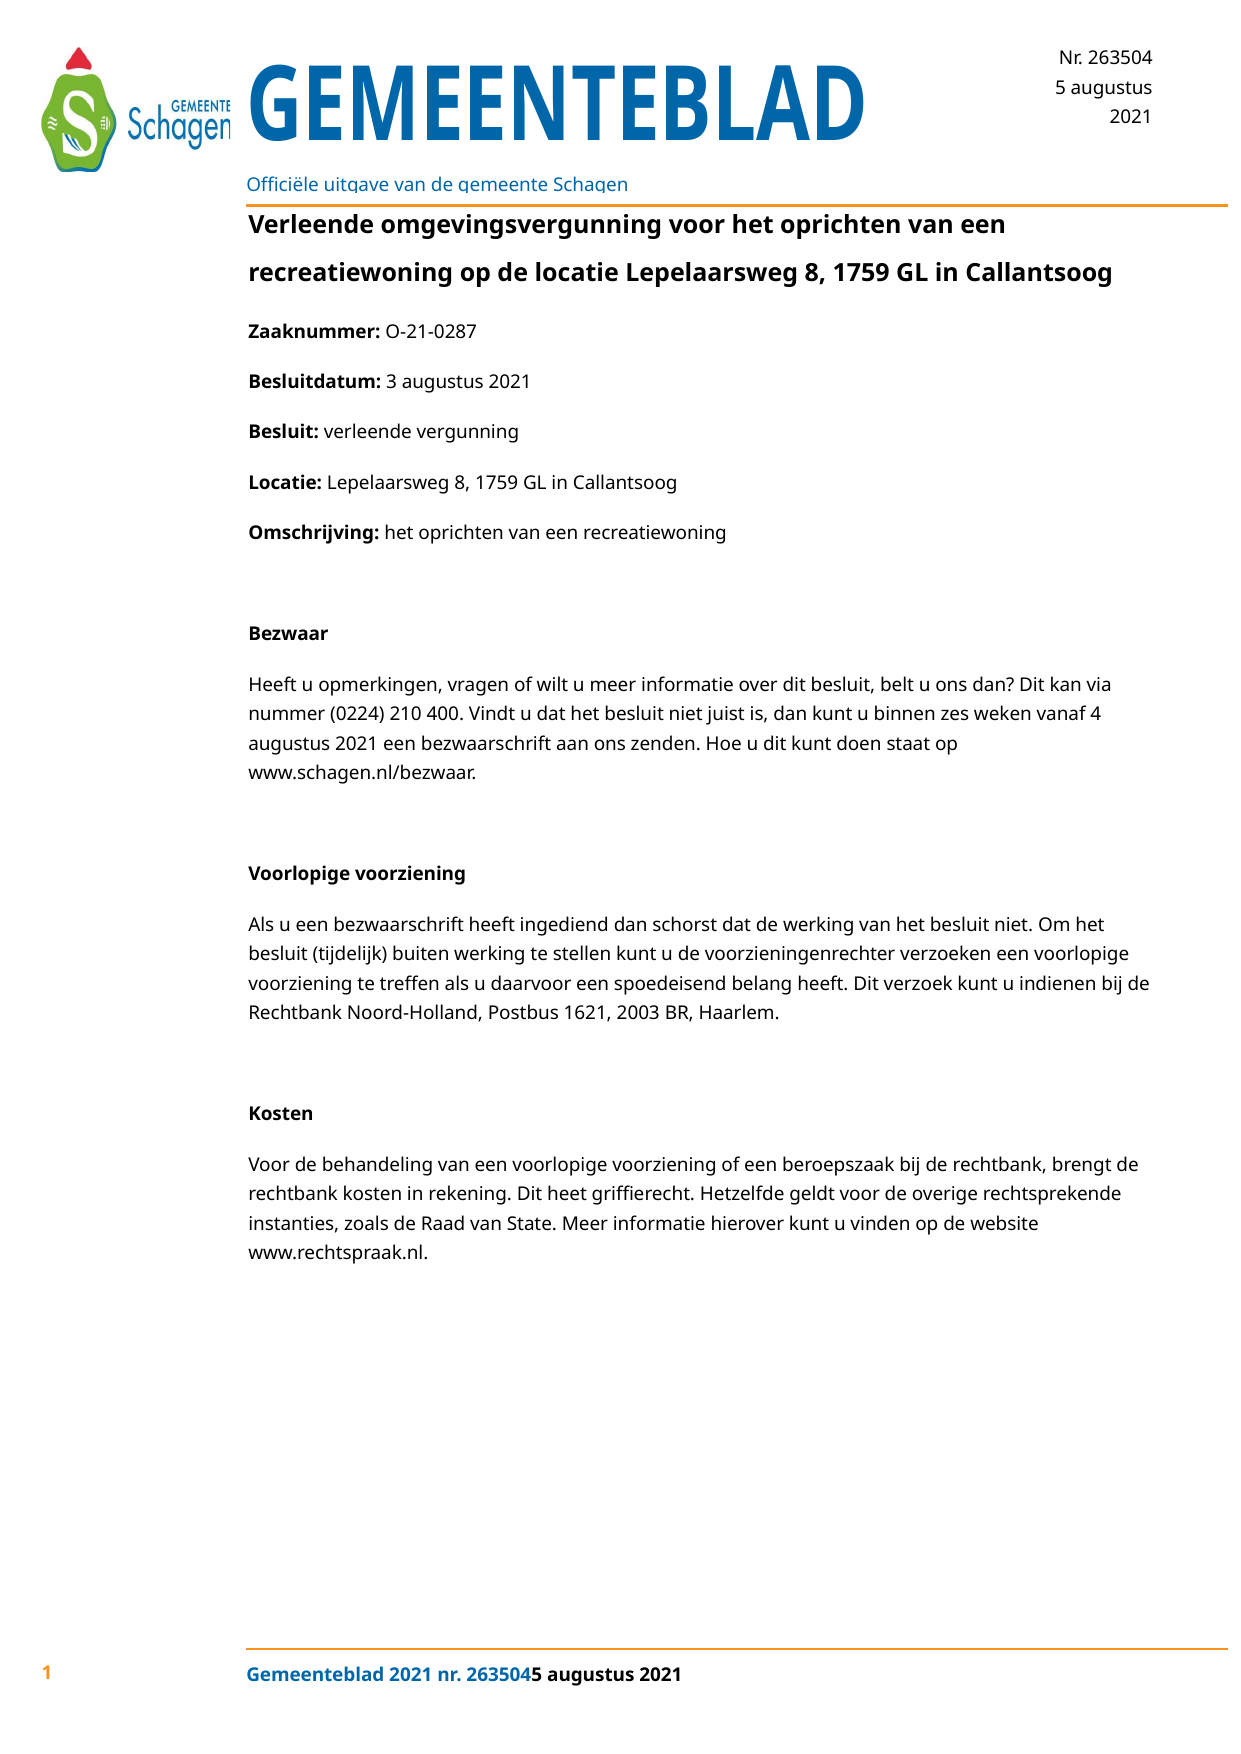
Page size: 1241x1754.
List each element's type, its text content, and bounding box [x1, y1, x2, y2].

text Verleende omgevingsvergunning voor het oprichten van een recreatiewoning op de locatie Lepelaarsweg 8, 1759 GL in Callantsoog [248, 207, 1152, 288]
text Locatie: Lepelaarsweg 8, 1759 GL in Callantsoog [248, 469, 1152, 495]
text Besluitdatum: 3 augustus 2021 [248, 368, 1152, 394]
text Als u een bezwaarschrift heeft ingediend dan schorst dat de werking van het besluit niet. Om het besluit (tijdelijk) buiten werking te stellen kunt u de voorzieningenrechter verzoeken een voorlopige voorziening te treffen als u daarvoor een spoedeisend belang heeft. Dit verzoek kunt u indienen bij de Rechtbank Noord-Holland, Postbus 1621, 2003 BR, Haarlem. [248, 911, 1152, 1025]
text Zaaknummer: O-21-0287 [248, 318, 1152, 344]
text Voor de behandeling van een voorlopige voorziening of een beroepszaak bij de rechtbank, brengt de rechtbank kosten in rekening. Dit heet griffierecht. Hetzelfde geldt voor de overige rechtsprekende instanties, zoals de Raad van State. Meer informatie hierover kunt u vinden op de website www.rechtspraak.nl. [248, 1151, 1152, 1265]
text Voorlopige voorziening [248, 860, 1152, 886]
text Kosten [248, 1100, 1152, 1126]
text Omschrijving: het oprichten van een recreatiewoning [248, 519, 1152, 545]
picture [41, 47, 231, 172]
text Bezwaar [248, 620, 1152, 646]
text Besluit: verleende vergunning [248, 419, 1152, 444]
text Heeft u opmerkingen, vragen of wilt u meer informatie over dit besluit, belt u ons dan? Dit kan via nummer (0224) 210 400. Vindt u dat het besluit niet juist is, dan kunt u binnen zes weken vanaf 4 augustus 2021 een bezwaarschrift aan ons zenden. Hoe u dit kunt doen staat op www.schagen.nl/bezwaar. [248, 671, 1152, 785]
